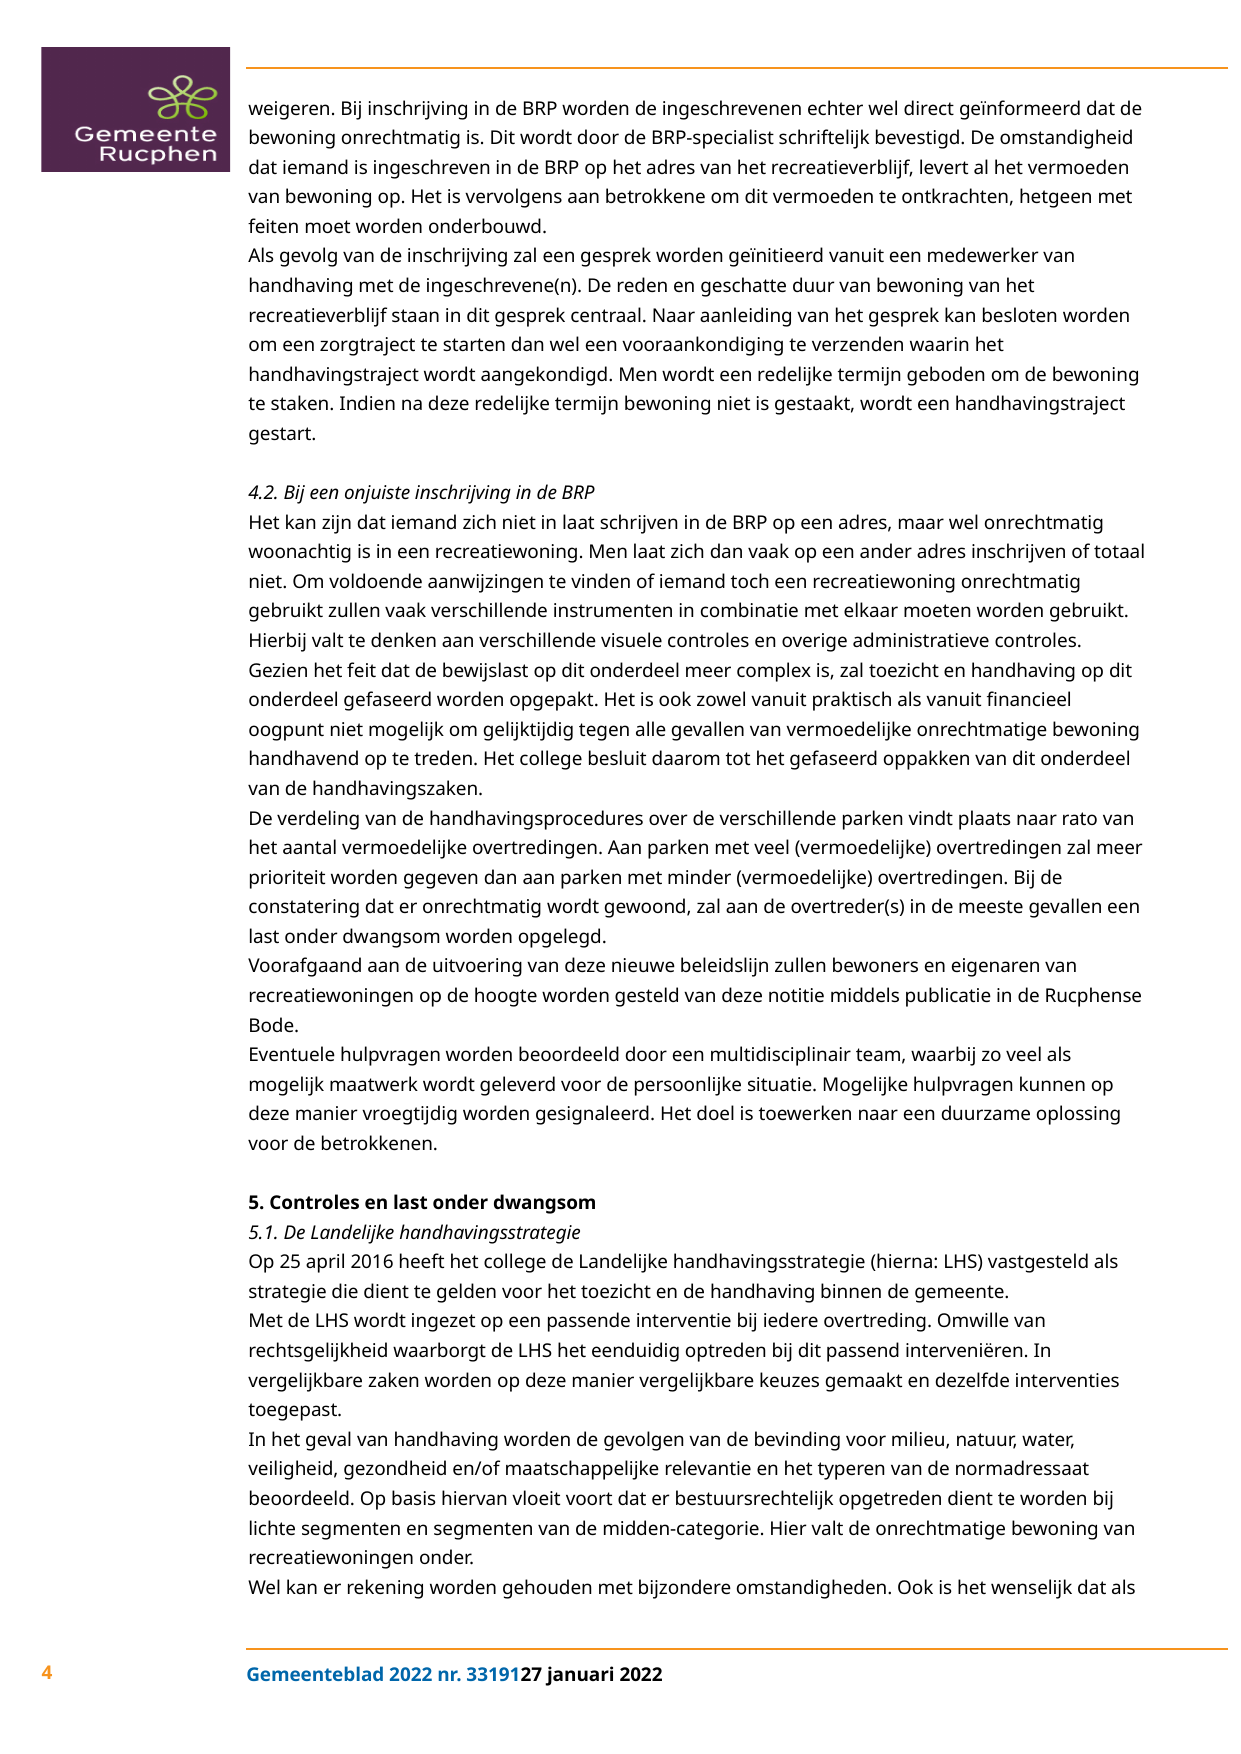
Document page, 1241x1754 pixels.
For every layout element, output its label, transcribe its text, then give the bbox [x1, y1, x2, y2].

text Wel kan er rekening worden gehouden met bijzondere omstandigheden. Ook is het wenselijk dat als [248, 1574, 1152, 1600]
text Gezien het feit dat de bewijslast op dit onderdeel meer complex is, zal toezicht en handhaving op dit onderdeel gefaseerd worden opgepakt. Het is ook zowel vanuit praktisch als vanuit financieel oogpunt niet mogelijk om gelijktijdig tegen alle gevallen van vermoedelijke onrechtmatige bewoning handhavend op te treden. Het college besluit daarom tot het gefaseerd oppakken van dit onderdeel van de handhavingszaken. [248, 657, 1152, 801]
text Eventuele hulpvragen worden beoordeeld door een multidisciplinair team, waarbij zo veel als mogelijk maatwerk wordt geleverd voor de persoonlijke situatie. Mogelijke hulpvragen kunnen op deze manier vroegtijdig worden gesignaleerd. Het doel is toewerken naar een duurzame oplossing voor de betrokkenen. [248, 1041, 1152, 1156]
text Voorafgaand aan de uitvoering van deze nieuwe beleidslijn zullen bewoners en eigenaren van recreatiewoningen op de hoogte worden gesteld van deze notitie middels publicatie in de Rucphense Bode. [248, 953, 1152, 1038]
text Op 25 april 2016 heeft het college de Landelijke handhavingsstrategie (hierna: LHS) vastgesteld als strategie die dient te gelden voor het toezicht en de handhaving binnen de gemeente. [248, 1248, 1152, 1304]
text De verdeling van de handhavingsprocedures over de verschillende parken vindt plaats naar rato van het aantal vermoedelijke overtredingen. Aan parken met veel (vermoedelijke) overtredingen zal meer prioriteit worden gegeven dan aan parken met minder (vermoedelijke) overtredingen. Bij de constatering dat er onrechtmatig wordt gewoond, zal aan de overtreder(s) in de meeste gevallen een last onder dwangsom worden opgelegd. [248, 805, 1152, 949]
text weigeren. Bij inschrijving in de BRP worden de ingeschrevenen echter wel direct geïnformeerd dat de bewoning onrechtmatig is. Dit wordt door de BRP-specialist schriftelijk bevestigd. De omstandigheid dat iemand is ingeschreven in de BRP op het adres van het recreatieverblijf, levert al het vermoeden van bewoning op. Het is vervolgens aan betrokkene om dit vermoeden te ontkrachten, hetgeen met feiten moet worden onderbouwd. [248, 95, 1152, 239]
text 5. Controles en last onder dwangsom [248, 1189, 1152, 1215]
text Als gevolg van de inschrijving zal een gesprek worden geïnitieerd vanuit een medewerker van handhaving met de ingeschrevene(n). De reden en geschatte duur van bewoning van het recreatieverblijf staan in dit gesprek centraal. Naar aanleiding van het gesprek kan besloten worden om een zorgtraject te starten dan wel een vooraankondiging te verzenden waarin het handhavingstraject wordt aangekondigd. Men wordt een redelijke termijn geboden om de bewoning te staken. Indien na deze redelijke termijn bewoning niet is gestaakt, wordt een handhavingstraject gestart. [248, 243, 1152, 446]
text 4.2. Bij een onjuiste inschrijving in de BRP [248, 479, 1152, 505]
text In het geval van handhaving worden de gevolgen van de bevinding voor milieu, natuur, water, veiligheid, gezondheid en/of maatschappelijke relevantie en het typeren van de normadressaat beoordeeld. Op basis hiervan vloeit voort dat er bestuursrechtelijk opgetreden dient te worden bij lichte segmenten en segmenten van de midden-categorie. Hier valt de onrechtmatige bewoning van recreatiewoningen onder. [248, 1426, 1152, 1570]
picture [41, 47, 231, 172]
text 5.1. De Landelijke handhavingsstrategie [248, 1219, 1152, 1245]
text Het kan zijn dat iemand zich niet in laat schrijven in de BRP op een adres, maar wel onrechtmatig woonachtig is in een recreatiewoning. Men laat zich dan vaak op een ander adres inschrijven of totaal niet. Om voldoende aanwijzingen te vinden of iemand toch een recreatiewoning onrechtmatig gebruikt zullen vaak verschillende instrumenten in combinatie met elkaar moeten worden gebruikt. Hierbij valt te denken aan verschillende visuele controles en overige administratieve controles. [248, 509, 1152, 653]
text Met de LHS wordt ingezet op een passende interventie bij iedere overtreding. Omwille van rechtsgelijkheid waarborgt de LHS het eenduidig optreden bij dit passend interveniëren. In vergelijkbare zaken worden op deze manier vergelijkbare keuzes gemaakt en dezelfde interventies toegepast. [248, 1308, 1152, 1422]
